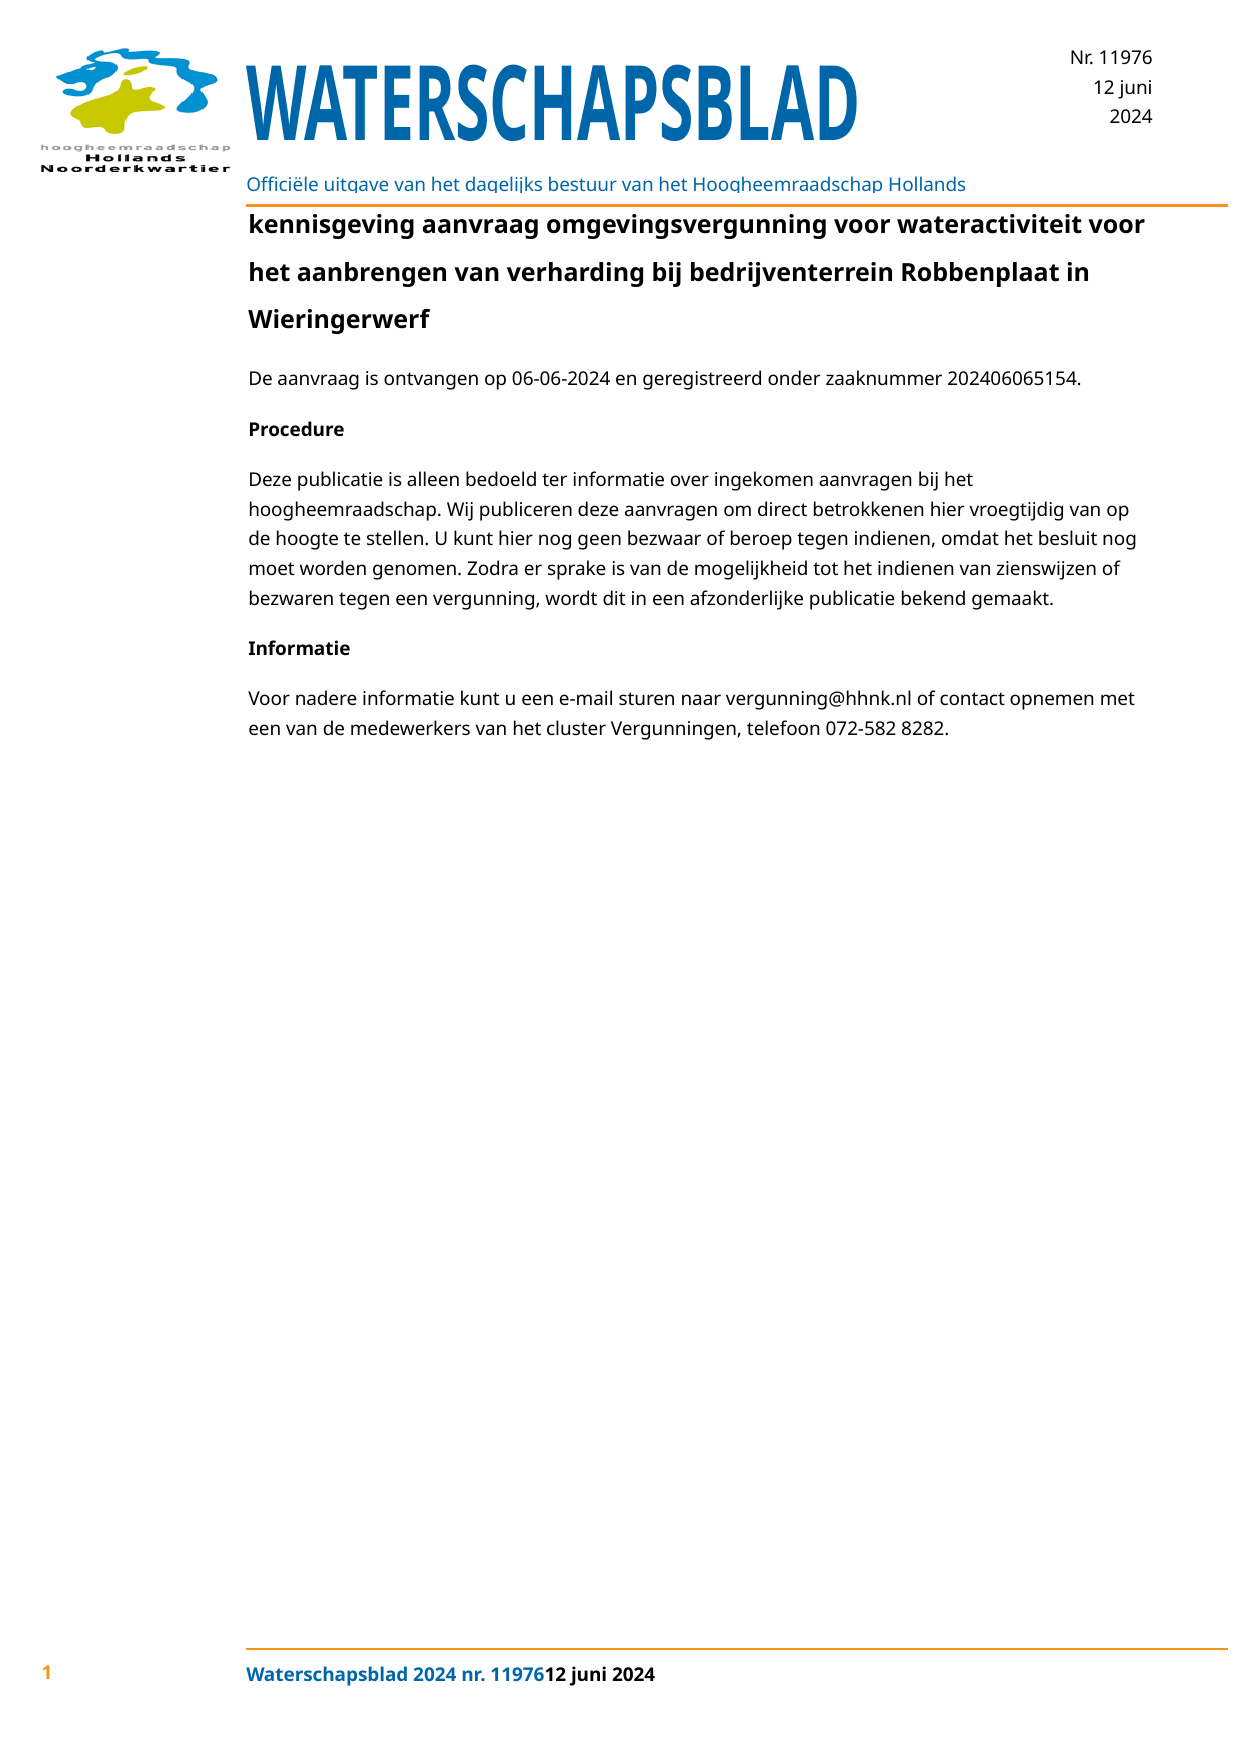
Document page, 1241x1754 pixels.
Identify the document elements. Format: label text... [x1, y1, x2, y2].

text Deze publicatie is alleen bedoeld ter informatie over ingekomen aanvragen bij het hoogheemraadschap. Wij publiceren deze aanvragen om direct betrokkenen hier vroegtijdig van op de hoogte te stellen. U kunt hier nog geen bezwaar of beroep tegen indienen, omdat het besluit nog moet worden genomen. Zodra er sprake is van de mogelijkheid tot het indienen van zienswijzen of bezwaren tegen een vergunning, wordt dit in een afzonderlijke publicatie bekend gemaakt. [248, 466, 1152, 610]
text Informatie [248, 635, 1152, 661]
text De aanvraag is ontvangen op 06-06-2024 en geregistreerd onder zaaknummer 202406065154. [248, 366, 1152, 391]
picture [41, 47, 231, 172]
text Voor nadere informatie kunt u een e-mail sturen naar vergunning@hhnk.nl of contact opnemen met een van de medewerkers van het cluster Vergunningen, telefoon 072-582 8282. [248, 686, 1152, 741]
text kennisgeving aanvraag omgevingsvergunning voor wateractiviteit voor het aanbrengen van verharding bij bedrijventerrein Robbenplaat in Wieringerwerf [248, 207, 1152, 336]
text Procedure [248, 416, 1152, 442]
